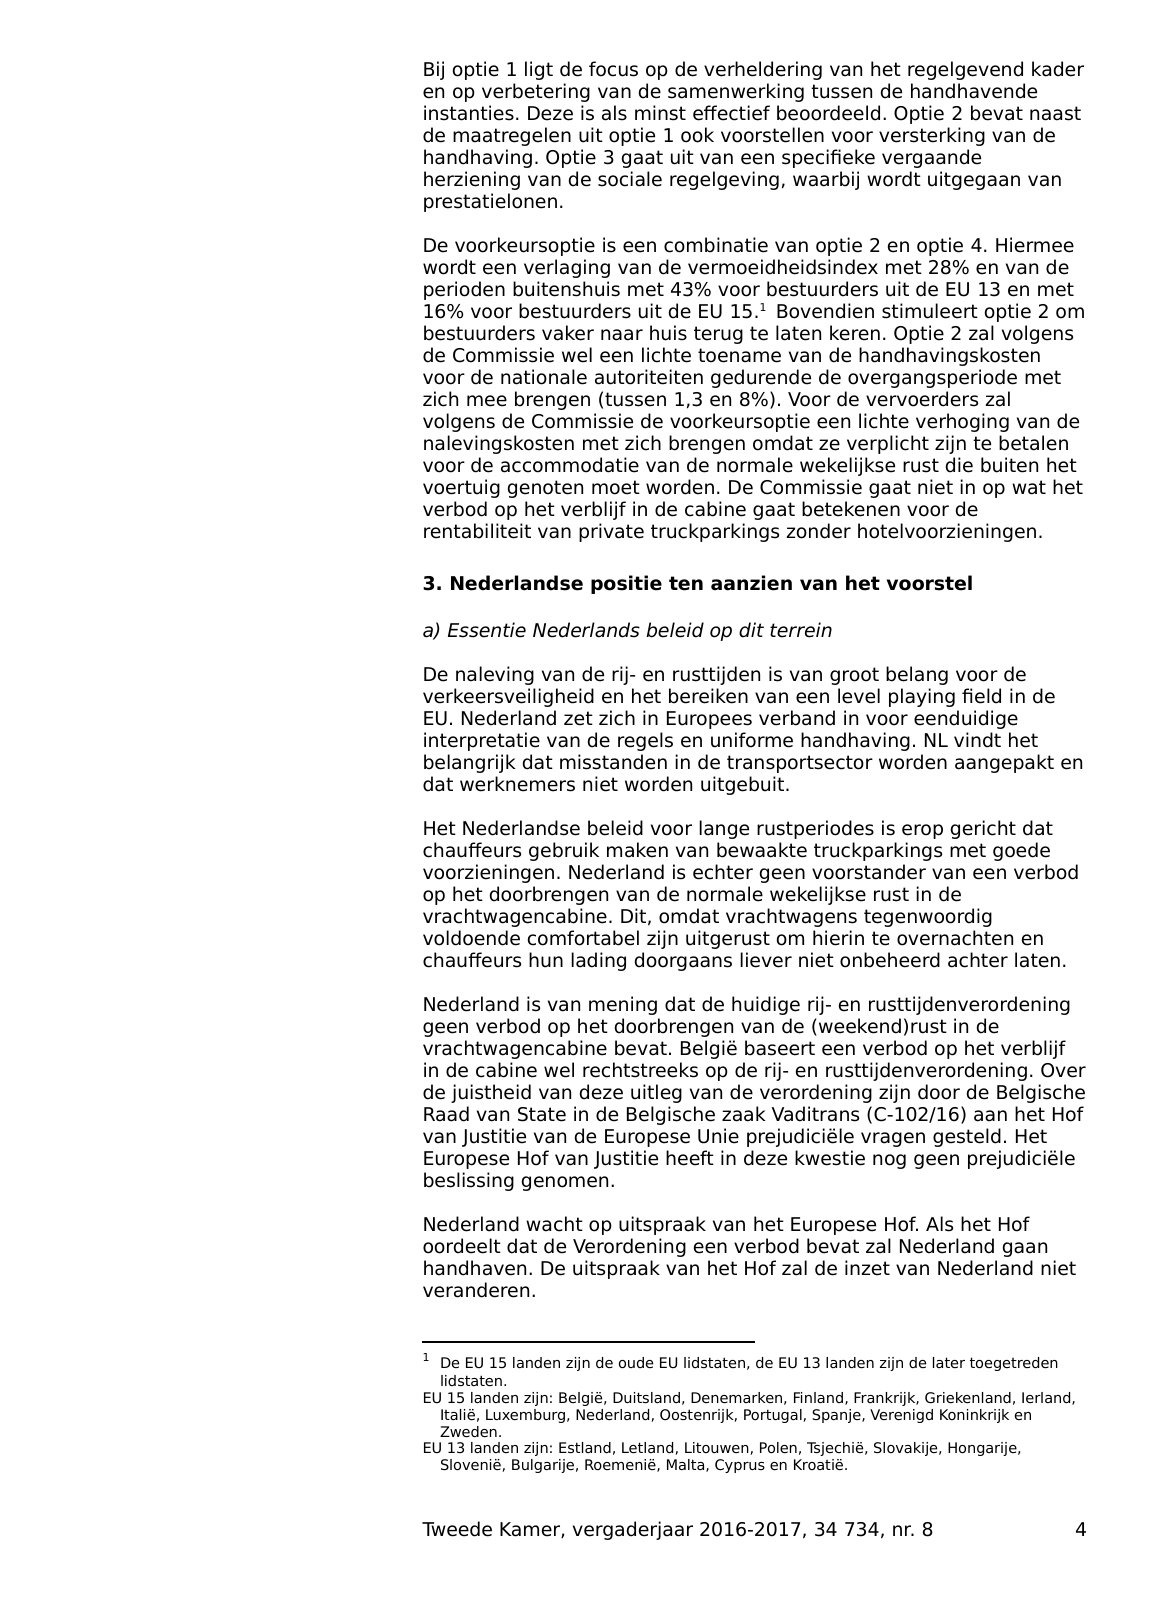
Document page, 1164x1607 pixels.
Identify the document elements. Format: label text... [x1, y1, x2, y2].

text EU 13 landen zijn: Estland, Letland, Litouwen, Polen, Tsjechië, Slovakije, Hongarije, Slovenië, Bulgarije, Roemenië, Malta, Cyprus en Kroatië. [422, 1441, 1087, 1474]
text Nederland wacht op uitspraak van het Europese Hof. Als het Hof oordeelt dat de Verordening een verbod bevat zal Nederland gaan handhaven. De uitspraak van het Hof zal de inzet van Nederland niet veranderen. [422, 1214, 1087, 1302]
text Het Nederlandse beleid voor lange rustperiodes is erop gericht dat chauffeurs gebruik maken van bewaakte truckparkings met goede voorzieningen. Nederland is echter geen voorstander van een verbod op het doorbrengen van de normale wekelijkse rust in de vrachtwagencabine. Dit, omdat vrachtwagens tegenwoordig voldoende comfortabel zijn uitgerust om hierin te overnachten en chauffeurs hun lading doorgaans liever niet onbeheerd achter laten. [422, 818, 1087, 972]
text De naleving van de rij- en rusttijden is van groot belang voor de verkeersveiligheid en het bereiken van een level playing field in de EU. Nederland zet zich in Europees verband in voor eenduidige interpretatie van de regels en uniforme handhaving. NL vindt het belangrijk dat misstanden in de transportsector worden aangepakt en dat werknemers niet worden uitgebuit. [422, 664, 1087, 796]
subtitle a) Essentie Nederlands beleid op dit terrein [422, 620, 1087, 642]
text De EU 15 landen zijn de oude EU lidstaten, de EU 13 landen zijn de later toegetreden lidstaten. [422, 1351, 1087, 1390]
text Nederland is van mening dat de huidige rij- en rusttijdenverordening geen verbod op het doorbrengen van de (weekend)rust in de vrachtwagencabine bevat. België baseert een verbod op het verblijf in de cabine wel rechtstreeks op de rij- en rusttijdenverordening. Over de juistheid van deze uitleg van de verordening zijn door de Belgische Raad van State in de Belgische zaak Vaditrans (C-102/16) aan het Hof van Justitie van de Europese Unie prejudiciële vragen gesteld. Het Europese Hof van Justitie heeft in deze kwestie nog geen prejudiciële beslissing genomen. [422, 994, 1087, 1192]
text EU 15 landen zijn: België, Duitsland, Denemarken, Finland, Frankrijk, Griekenland, Ierland, Italië, Luxemburg, Nederland, Oostenrijk, Portugal, Spanje, Verenigd Koninkrijk en Zweden. [422, 1390, 1087, 1441]
subtitle 3. Nederlandse positie ten aanzien van het voorstel [422, 573, 1087, 595]
text Bij optie 1 ligt de focus op de verheldering van het regelgevend kader en op verbetering van de samenwerking tussen de handhavende instanties. Deze is als minst effectief beoordeeld. Optie 2 bevat naast de maatregelen uit optie 1 ook voorstellen voor versterking van de handhaving. Optie 3 gaat uit van een specifieke vergaande herziening van de sociale regelgeving, waarbij wordt uitgegaan van prestatielonen. [422, 59, 1087, 213]
text De voorkeursoptie is een combinatie van optie 2 en optie 4. Hiermee wordt een verlaging van de vermoeidheidsindex met 28% en van de perioden buitenshuis met 43% voor bestuurders uit de EU 13 en met 16% voor bestuurders uit de EU 15. Bovendien stimuleert optie 2 om bestuurders vaker naar huis terug te laten keren. Optie 2 zal volgens de Commissie wel een lichte toename van de handhavingskosten voor de nationale autoriteiten gedurende de overgangsperiode met zich mee brengen (tussen 1,3 en 8%). Voor de vervoerders zal volgens de Commissie de voorkeursoptie een lichte verhoging van de nalevingskosten met zich brengen omdat ze verplicht zijn te betalen voor de accommodatie van de normale wekelijkse rust die buiten het voertuig genoten moet worden. De Commissie gaat niet in op wat het verbod op het verblijf in de cabine gaat betekenen voor de rentabiliteit van private truckparkings zonder hotelvoorzieningen. [422, 235, 1087, 543]
